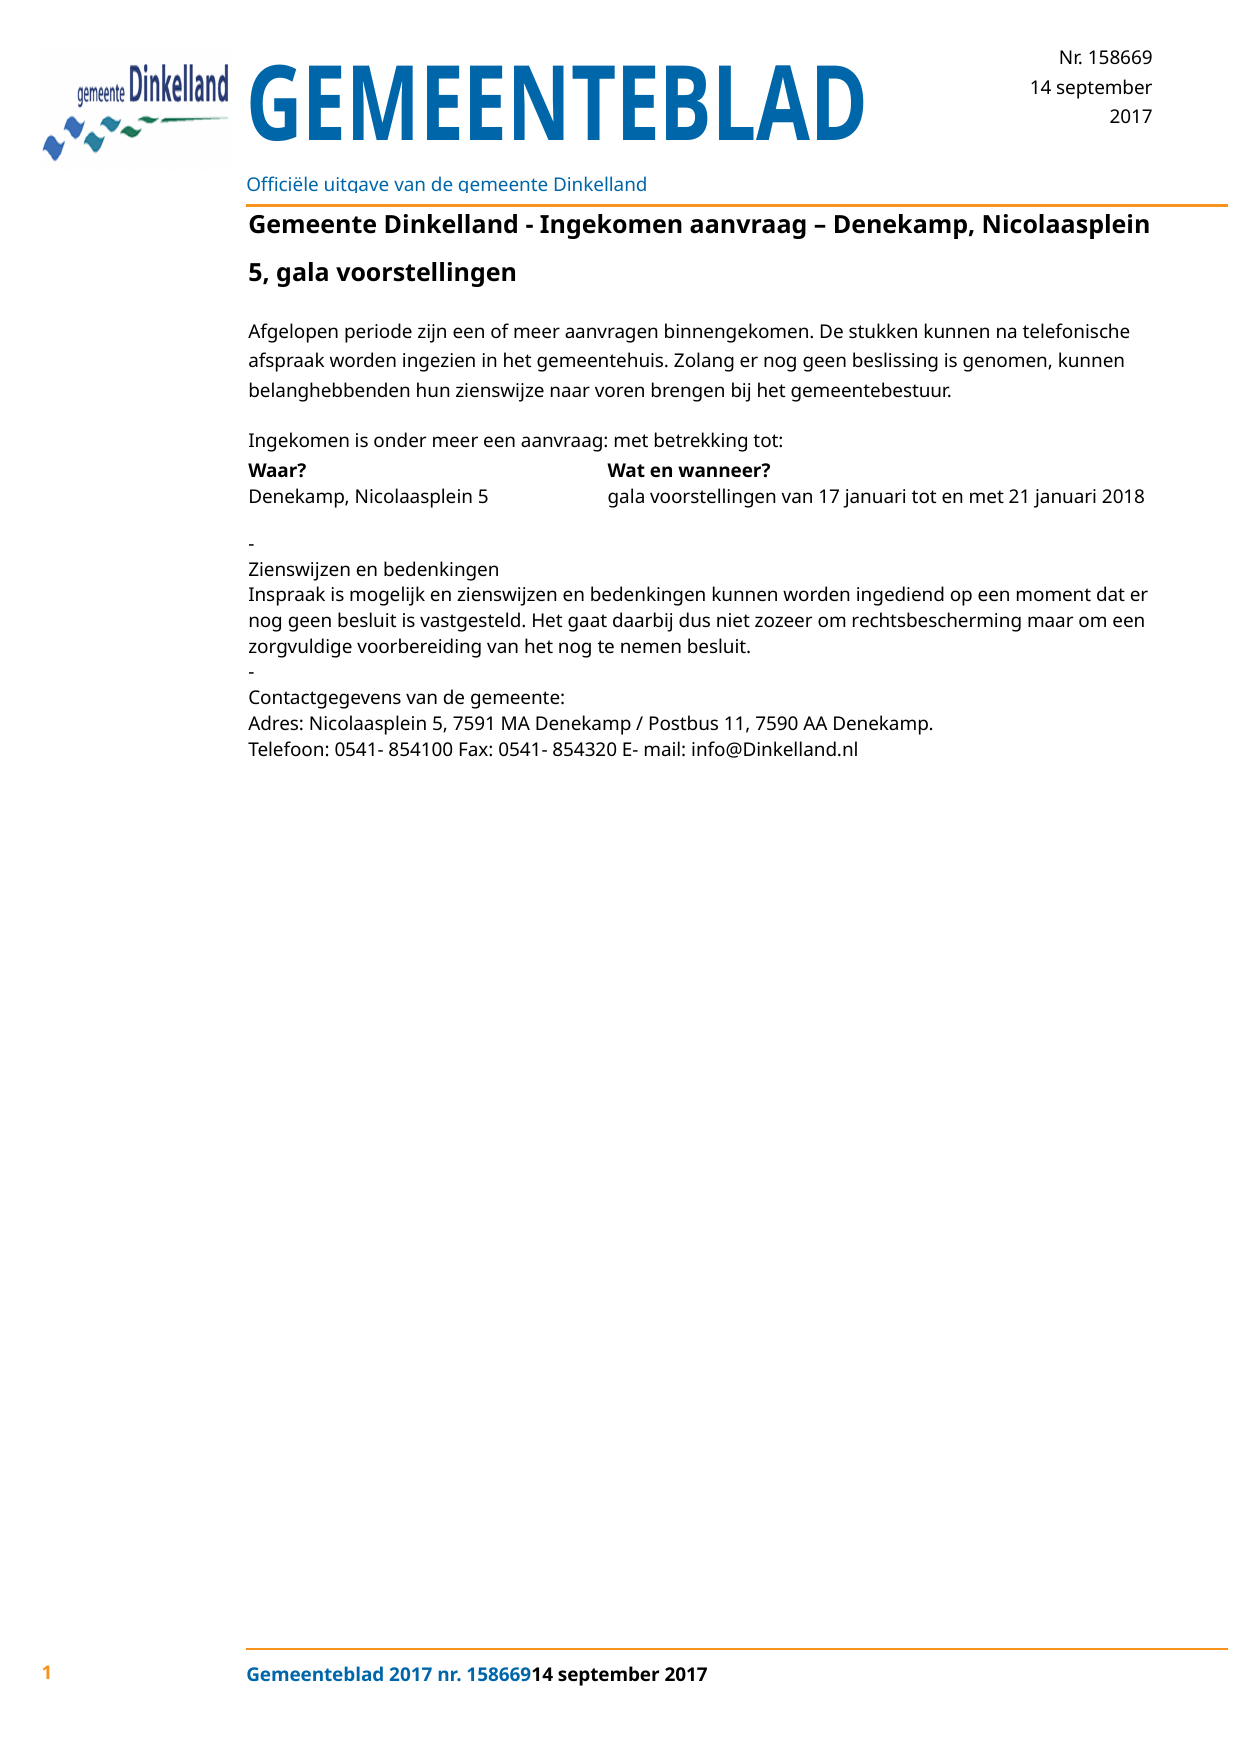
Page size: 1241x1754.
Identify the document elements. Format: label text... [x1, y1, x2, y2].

text Afgelopen periode zijn een of meer aanvragen binnengekomen. De stukken kunnen na telefonische afspraak worden ingezien in het gemeentehuis. Zolang er nog geen beslissing is genomen, kunnen belanghebbenden hun zienswijze naar voren brengen bij het gemeentebestuur. [248, 318, 1152, 403]
table_header Wat en wanneer? [608, 457, 1152, 483]
text Gemeente Dinkelland - Ingekomen aanvraag – Denekamp, Nicolaasplein 5, gala voorstellingen [248, 207, 1152, 288]
table_cell Denekamp, Nicolaasplein 5 [248, 483, 607, 509]
text Ingekomen is onder meer een aanvraag: met betrekking tot: [248, 427, 1152, 453]
text Zienswijzen en bedenkingen [248, 556, 1152, 582]
picture [41, 47, 231, 172]
text Adres: Nicolaasplein 5, 7591 MA Denekamp / Postbus 11, 7590 AA Denekamp. [248, 710, 1152, 736]
text Inspraak is mogelijk en zienswijzen en bedenkingen kunnen worden ingediend op een moment dat er nog geen besluit is vastgesteld. Het gaat daarbij dus niet zozeer om rechtsbescherming maar om een zorgvuldige voorbereiding van het nog te nemen besluit. [248, 582, 1152, 659]
text Contactgegevens van de gemeente: [248, 684, 1152, 710]
table_header Waar? [248, 457, 607, 483]
text - [248, 530, 1152, 556]
text Telefoon: 0541- 854100 Fax: 0541- 854320 E- mail: info@Dinkelland.nl [248, 736, 1152, 762]
text - [248, 659, 1152, 684]
table_cell gala voorstellingen van 17 januari tot en met 21 januari 2018 [608, 483, 1152, 509]
